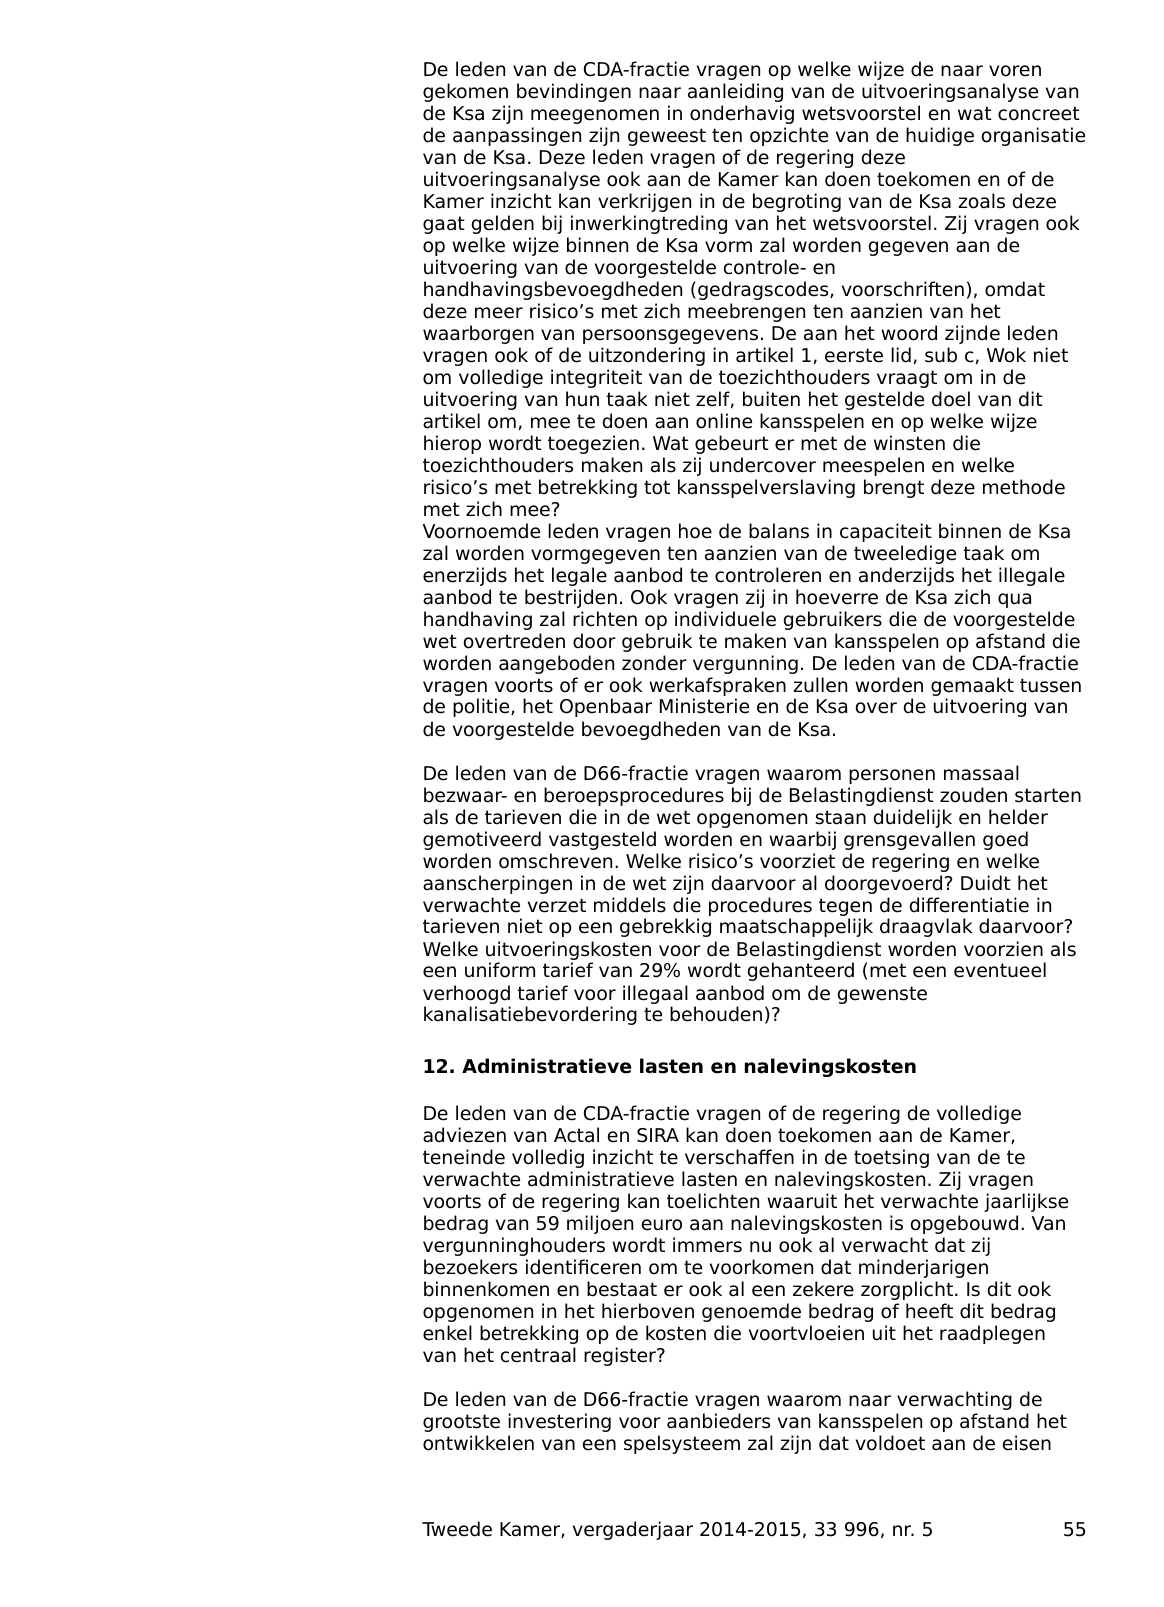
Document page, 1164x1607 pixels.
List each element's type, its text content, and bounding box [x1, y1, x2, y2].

subtitle 12. Administratieve lasten en nalevingskosten [422, 1056, 1087, 1078]
text Voornoemde leden vragen hoe de balans in capaciteit binnen de Ksa zal worden vormgegeven ten aanzien van de tweeledige taak om enerzijds het legale aanbod te controleren en anderzijds het illegale aanbod te bestrijden. Ook vragen zij in hoeverre de Ksa zich qua handhaving zal richten op individuele gebruikers die de voorgestelde wet overtreden door gebruik te maken van kansspelen op afstand die worden aangeboden zonder vergunning. De leden van de CDA-fractie vragen voorts of er ook werkafspraken zullen worden gemaakt tussen de politie, het Openbaar Ministerie en de Ksa over de uitvoering van de voorgestelde bevoegdheden van de Ksa. [422, 521, 1087, 740]
text De leden van de CDA-fractie vragen op welke wijze de naar voren gekomen bevindingen naar aanleiding van de uitvoeringsanalyse van de Ksa zijn meegenomen in onderhavig wetsvoorstel en wat concreet de aanpassingen zijn geweest ten opzichte van de huidige organisatie van de Ksa. Deze leden vragen of de regering deze uitvoeringsanalyse ook aan de Kamer kan doen toekomen en of de Kamer inzicht kan verkrijgen in de begroting van de Ksa zoals deze gaat gelden bij inwerkingtreding van het wetsvoorstel. Zij vragen ook op welke wijze binnen de Ksa vorm zal worden gegeven aan de uitvoering van de voorgestelde controle- en handhavingsbevoegdheden (gedragscodes, voorschriften), omdat deze meer risico’s met zich meebrengen ten aanzien van het waarborgen van persoonsgegevens. De aan het woord zijnde leden vragen ook of de uitzondering in artikel 1, eerste lid, sub c, Wok niet om volledige integriteit van de toezichthouders vraagt om in de uitvoering van hun taak niet zelf, buiten het gestelde doel van dit artikel om, mee te doen aan online kansspelen en op welke wijze hierop wordt toegezien. Wat gebeurt er met de winsten die toezichthouders maken als zij undercover meespelen en welke risico’s met betrekking tot kansspelverslaving brengt deze methode met zich mee? [422, 59, 1087, 521]
text De leden van de D66-fractie vragen waarom naar verwachting de grootste investering voor aanbieders van kansspelen op afstand het ontwikkelen van een spelsysteem zal zijn dat voldoet aan de eisen [422, 1389, 1087, 1455]
text De leden van de D66-fractie vragen waarom personen massaal bezwaar- en beroepsprocedures bij de Belastingdienst zouden starten als de tarieven die in de wet opgenomen staan duidelijk en helder gemotiveerd vastgesteld worden en waarbij grensgevallen goed worden omschreven. Welke risico’s voorziet de regering en welke aanscherpingen in de wet zijn daarvoor al doorgevoerd? Duidt het verwachte verzet middels die procedures tegen de differentiatie in tarieven niet op een gebrekkig maatschappelijk draagvlak daarvoor? Welke uitvoeringskosten voor de Belastingdienst worden voorzien als een uniform tarief van 29% wordt gehanteerd (met een eventueel verhoogd tarief voor illegaal aanbod om de gewenste kanalisatiebevordering te behouden)? [422, 763, 1087, 1026]
text De leden van de CDA-fractie vragen of de regering de volledige adviezen van Actal en SIRA kan doen toekomen aan de Kamer, teneinde volledig inzicht te verschaffen in de toetsing van de te verwachte administratieve lasten en nalevingskosten. Zij vragen voorts of de regering kan toelichten waaruit het verwachte jaarlijkse bedrag van 59 miljoen euro aan nalevingskosten is opgebouwd. Van vergunninghouders wordt immers nu ook al verwacht dat zij bezoekers identificeren om te voorkomen dat minderjarigen binnenkomen en bestaat er ook al een zekere zorgplicht. Is dit ook opgenomen in het hierboven genoemde bedrag of heeft dit bedrag enkel betrekking op de kosten die voortvloeien uit het raadplegen van het centraal register? [422, 1103, 1087, 1367]
